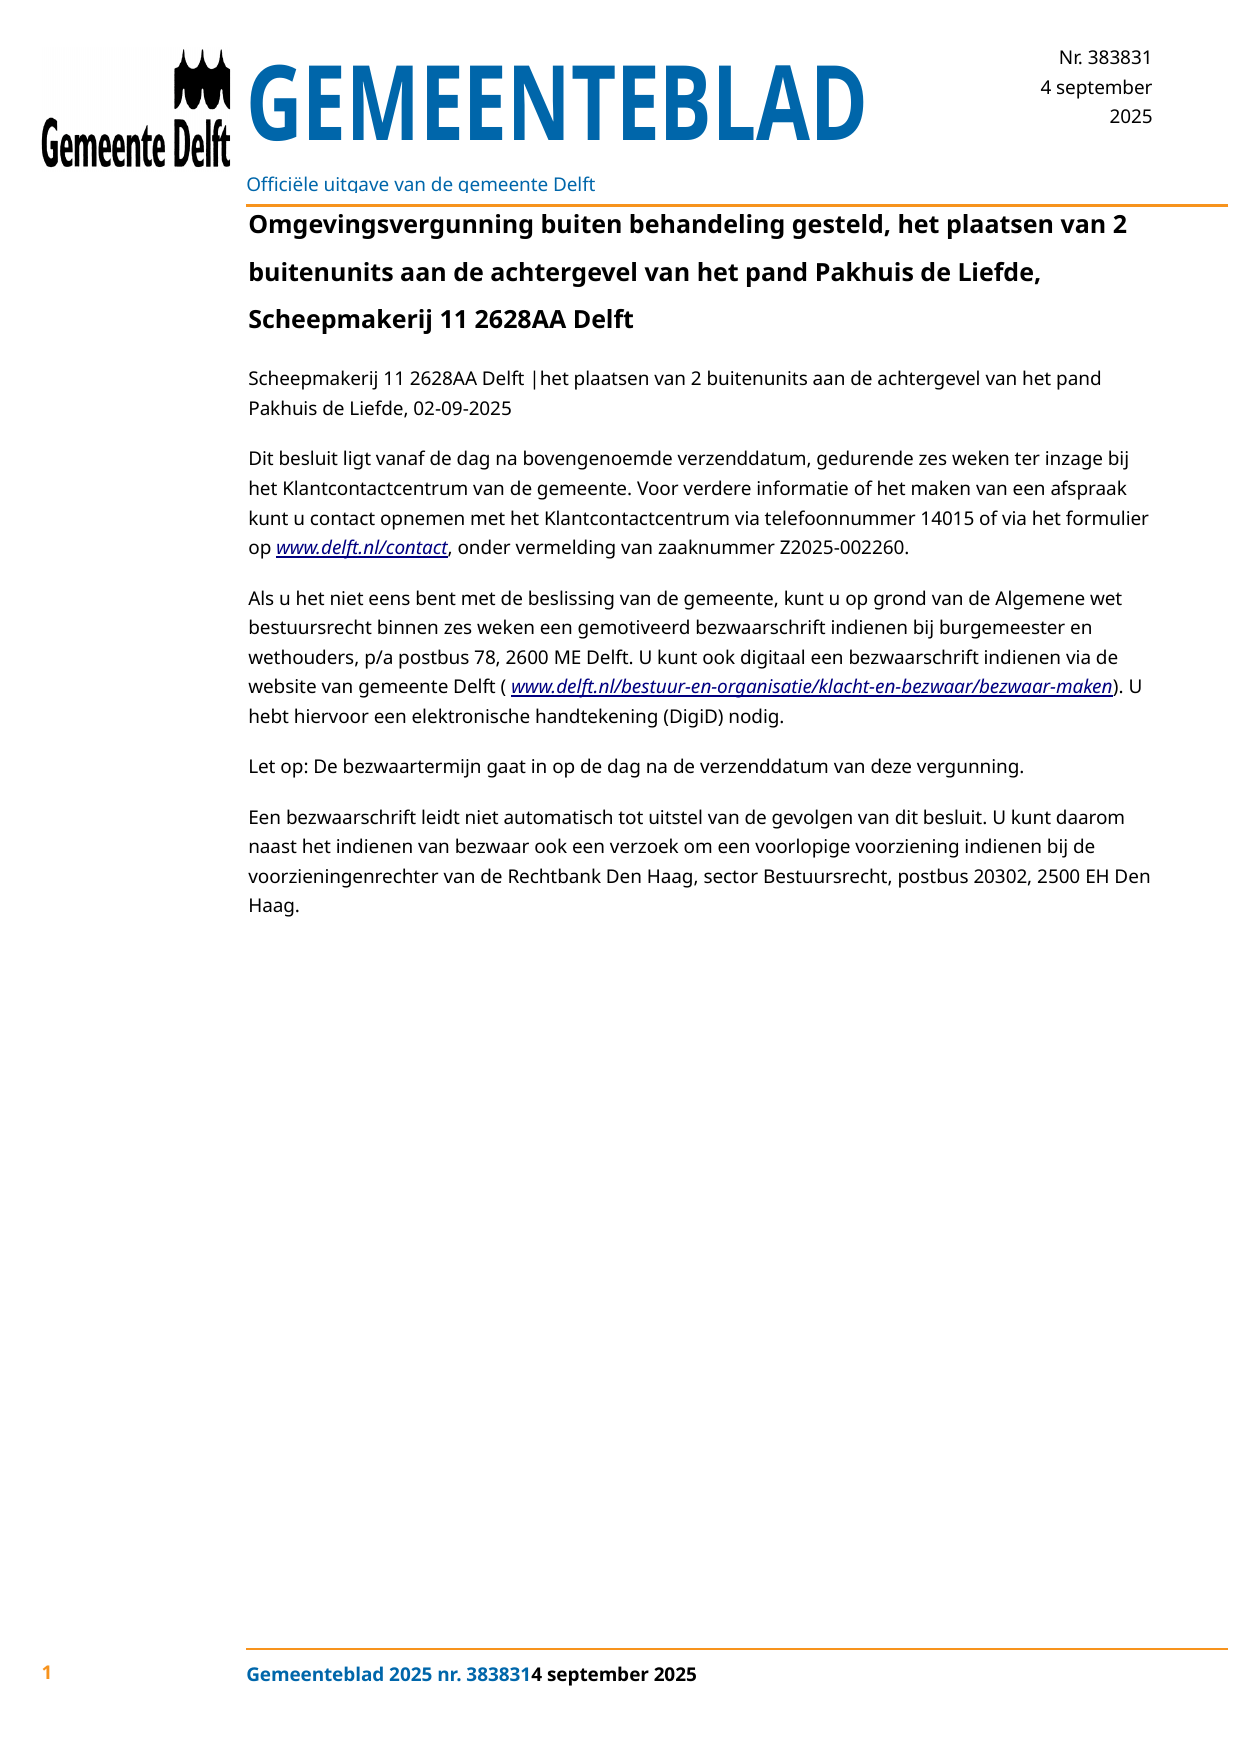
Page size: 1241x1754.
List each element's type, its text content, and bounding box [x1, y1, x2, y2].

picture [41, 47, 231, 172]
text Omgevingsvergunning buiten behandeling gesteld, het plaatsen van 2 buitenunits aan de achtergevel van het pand Pakhuis de Liefde, Scheepmakerij 11 2628AA Delft [248, 207, 1152, 336]
text Let op: De bezwaartermijn gaat in op de dag na de verzenddatum van deze vergunning. [248, 753, 1152, 779]
text Een bezwaarschrift leidt niet automatisch tot uitstel van de gevolgen van dit besluit. U kunt daarom naast het indienen van bezwaar ook een verzoek om een voorlopige voorziening indienen bij de voorzieningenrechter van de Rechtbank Den Haag, sector Bestuursrecht, postbus 20302, 2500 EH Den Haag. [248, 804, 1152, 918]
text Scheepmakerij 11 2628AA Delft |het plaatsen van 2 buitenunits aan de achtergevel van het pand Pakhuis de Liefde, 02-09-2025 [248, 366, 1152, 421]
text Dit besluit ligt vanaf de dag na bovengenoemde verzenddatum, gedurende zes weken ter inzage bij het Klantcontactcentrum van de gemeente. Voor verdere informatie of het maken van een afspraak kunt u contact opnemen met het Klantcontactcentrum via telefoonnummer 14015 of via het formulier op www.delft.nl/contact, onder vermelding van zaaknummer Z2025-002260. [248, 446, 1152, 560]
text Als u het niet eens bent met de beslissing van de gemeente, kunt u op grond van de Algemene wet bestuursrecht binnen zes weken een gemotiveerd bezwaarschrift indienen bij burgemeester en wethouders, p/a postbus 78, 2600 ME Delft. U kunt ook digitaal een bezwaarschrift indienen via de website van gemeente Delft ( www.delft.nl/bestuur-en-organisatie/klacht-en-bezwaar/bezwaar-maken). U hebt hiervoor een elektronische handtekening (DigiD) nodig. [248, 585, 1152, 729]
